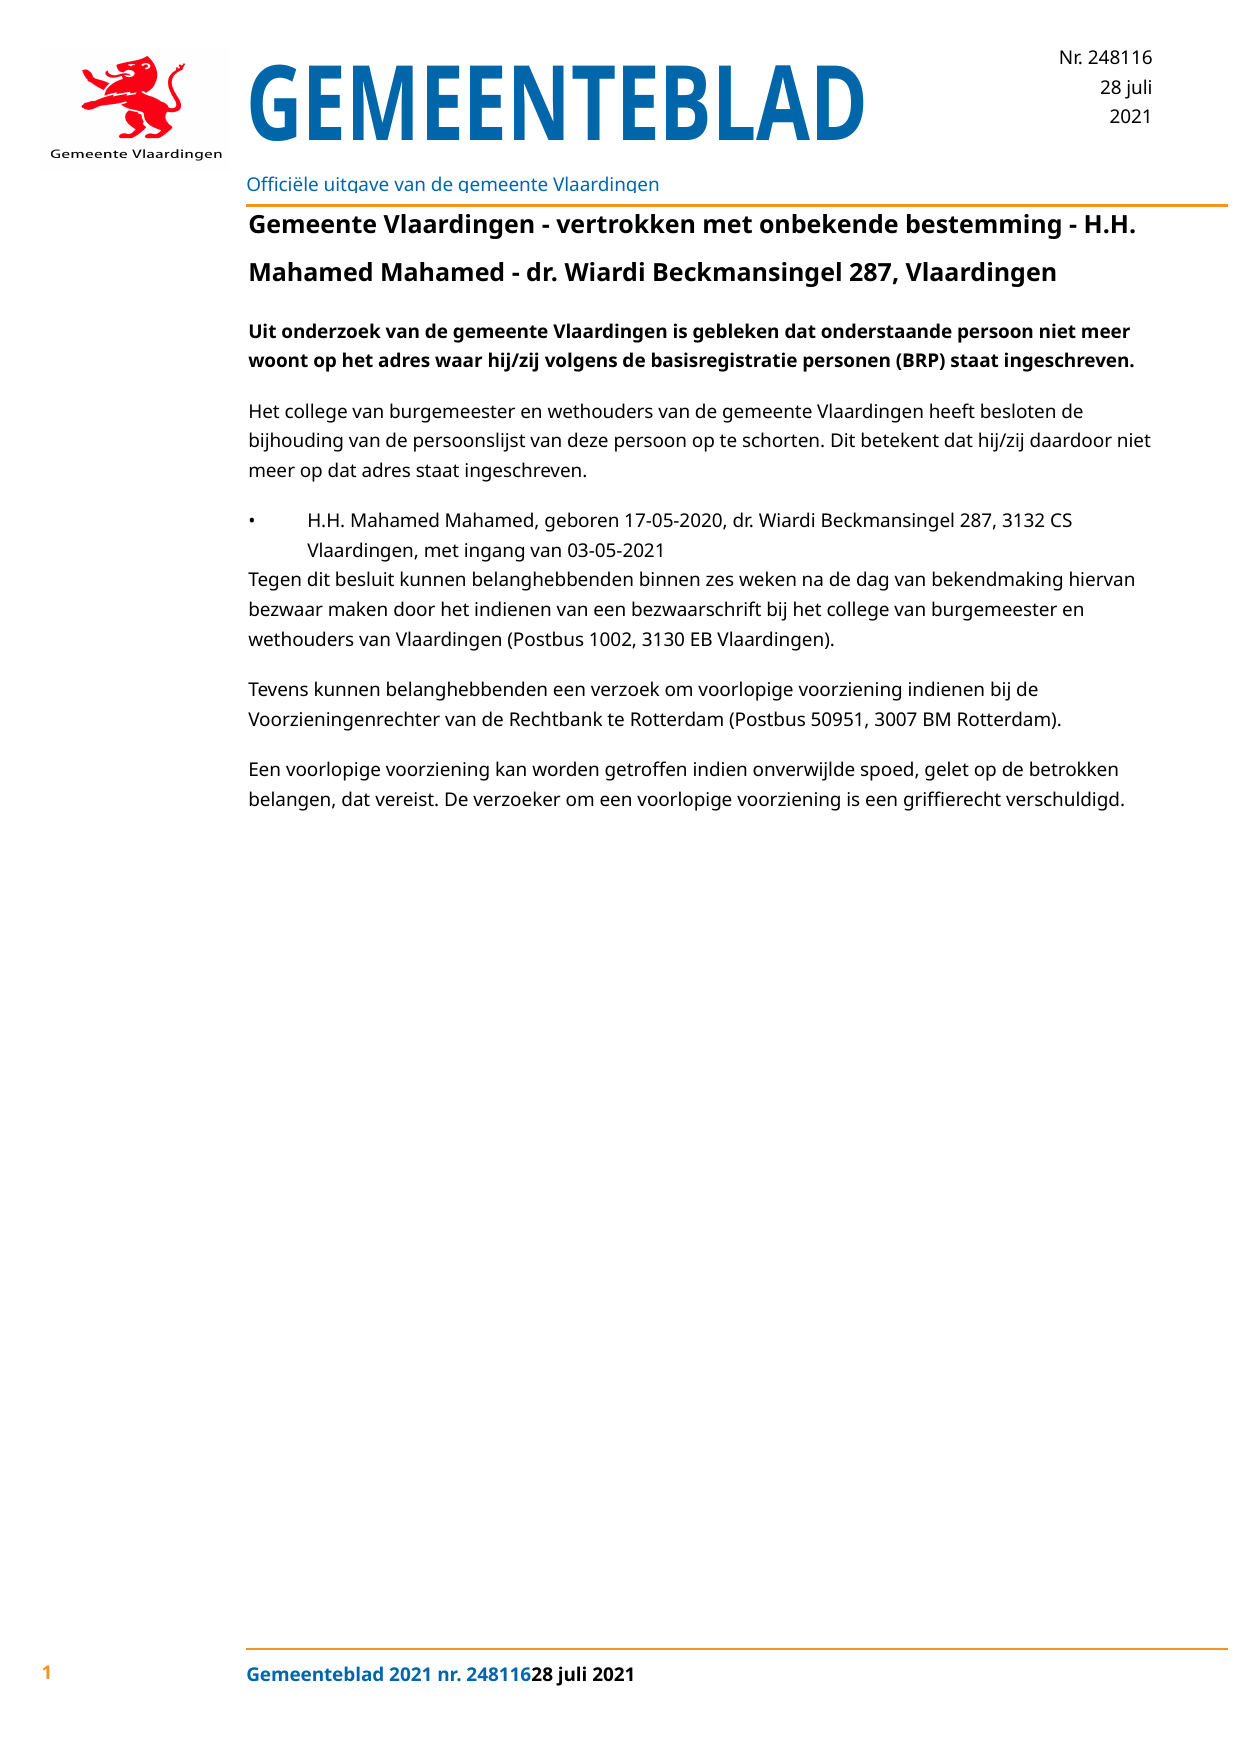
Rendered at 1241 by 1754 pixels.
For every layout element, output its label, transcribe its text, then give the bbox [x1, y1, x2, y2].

picture [41, 47, 231, 172]
list H.H. Mahamed Mahamed, geboren 17-05-2020, dr. Wiardi Beckmansingel 287, 3132 CS Vlaardingen, met ingang van 03-05-2021 [248, 507, 1152, 563]
text Een voorlopige voorziening kan worden getroffen indien onverwijlde spoed, gelet op de betrokken belangen, dat vereist. De verzoeker om een voorlopige voorziening is een griffierecht verschuldigd. [248, 756, 1152, 812]
text Uit onderzoek van de gemeente Vlaardingen is gebleken dat onderstaande persoon niet meer woont op het adres waar hij/zij volgens de basisregistratie personen (BRP) staat ingeschreven. [248, 318, 1152, 373]
text Tevens kunnen belanghebbenden een verzoek om voorlopige voorziening indienen bij de Voorzieningenrechter van de Rechtbank te Rotterdam (Postbus 50951, 3007 BM Rotterdam). [248, 676, 1152, 732]
text Het college van burgemeester en wethouders van de gemeente Vlaardingen heeft besloten de bijhouding van de persoonslijst van deze persoon op te schorten. Dit betekent dat hij/zij daardoor niet meer op dat adres staat ingeschreven. [248, 398, 1152, 483]
text Tegen dit besluit kunnen belanghebbenden binnen zes weken na de dag van bekendmaking hiervan bezwaar maken door het indienen van een bezwaarschrift bij het college van burgemeester en wethouders van Vlaardingen (Postbus 1002, 3130 EB Vlaardingen). [248, 567, 1152, 652]
text Gemeente Vlaardingen - vertrokken met onbekende bestemming - H.H. Mahamed Mahamed - dr. Wiardi Beckmansingel 287, Vlaardingen [248, 207, 1152, 288]
